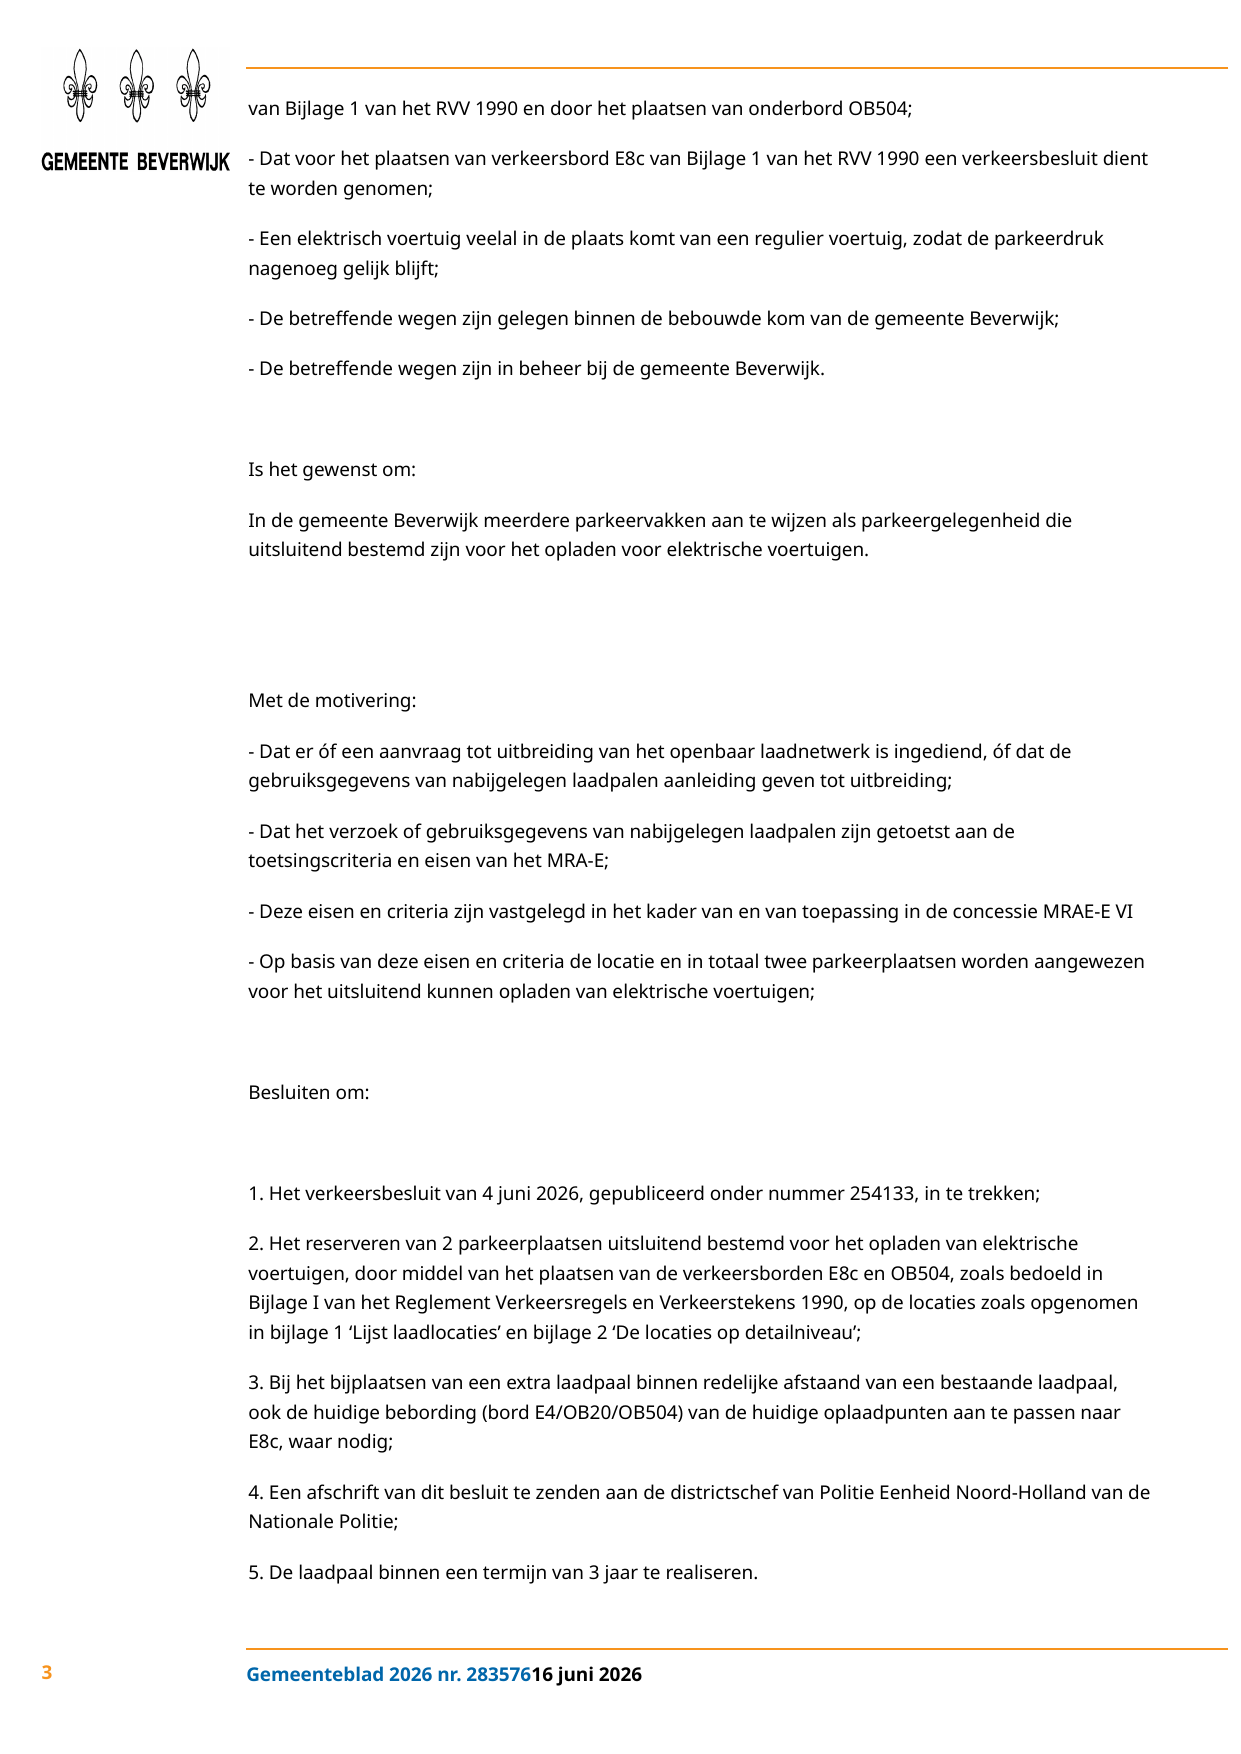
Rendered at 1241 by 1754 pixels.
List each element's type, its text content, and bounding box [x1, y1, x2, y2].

text - Een elektrisch voertuig veelal in de plaats komt van een regulier voertuig, zodat de parkeerdruk nagenoeg gelijk blijft; [248, 225, 1152, 281]
text - Deze eisen en criteria zijn vastgelegd in het kader van en van toepassing in de concessie MRAE-E VI [248, 898, 1152, 924]
text - Dat voor het plaatsen van verkeersbord E8c van Bijlage 1 van het RVV 1990 een verkeersbesluit dient te worden genomen; [248, 145, 1152, 201]
text - Dat er óf een aanvraag tot uitbreiding van het openbaar laadnetwerk is ingediend, óf dat de gebruiksgegevens van nabijgelegen laadpalen aanleiding geven tot uitbreiding; [248, 738, 1152, 793]
text 2. Het reserveren van 2 parkeerplaatsen uitsluitend bestemd voor het opladen van elektrische voertuigen, door middel van het plaatsen van de verkeersborden E8c en OB504, zoals bedoeld in Bijlage I van het Reglement Verkeersregels en Verkeerstekens 1990, op de locaties zoals opgenomen in bijlage 1 ‘Lijst laadlocaties’ en bijlage 2 ‘De locaties op detailniveau’; [248, 1230, 1152, 1345]
text Met de motivering: [248, 688, 1152, 713]
picture [41, 47, 231, 172]
text van Bijlage 1 van het RVV 1990 en door het plaatsen van onderbord OB504; [248, 95, 1152, 121]
text - Dat het verzoek of gebruiksgegevens van nabijgelegen laadpalen zijn getoetst aan de toetsingscriteria en eisen van het MRA-E; [248, 818, 1152, 873]
text - Op basis van deze eisen en criteria de locatie en in totaal twee parkeerplaatsen worden aangewezen voor het uitsluitend kunnen opladen van elektrische voertuigen; [248, 948, 1152, 1004]
text Is het gewenst om: [248, 456, 1152, 482]
text - De betreffende wegen zijn gelegen binnen de bebouwde kom van de gemeente Beverwijk; [248, 305, 1152, 331]
text 4. Een afschrift van dit besluit te zenden aan de districtschef van Politie Eenheid Noord-Holland van de Nationale Politie; [248, 1479, 1152, 1534]
text 5. De laadpaal binnen een termijn van 3 jaar te realiseren. [248, 1559, 1152, 1585]
text In de gemeente Beverwijk meerdere parkeervakken aan te wijzen als parkeergelegenheid die uitsluitend bestemd zijn voor het opladen voor elektrische voertuigen. [248, 507, 1152, 562]
text Besluiten om: [248, 1079, 1152, 1105]
text - De betreffende wegen zijn in beheer bij de gemeente Beverwijk. [248, 356, 1152, 381]
text 1. Het verkeersbesluit van 4 juni 2026, gepubliceerd onder nummer 254133, in te trekken; [248, 1180, 1152, 1206]
text 3. Bij het bijplaatsen van een extra laadpaal binnen redelijke afstaand van een bestaande laadpaal, ook de huidige bebording (bord E4/OB20/OB504) van de huidige oplaadpunten aan te passen naar E8c, waar nodig; [248, 1369, 1152, 1454]
